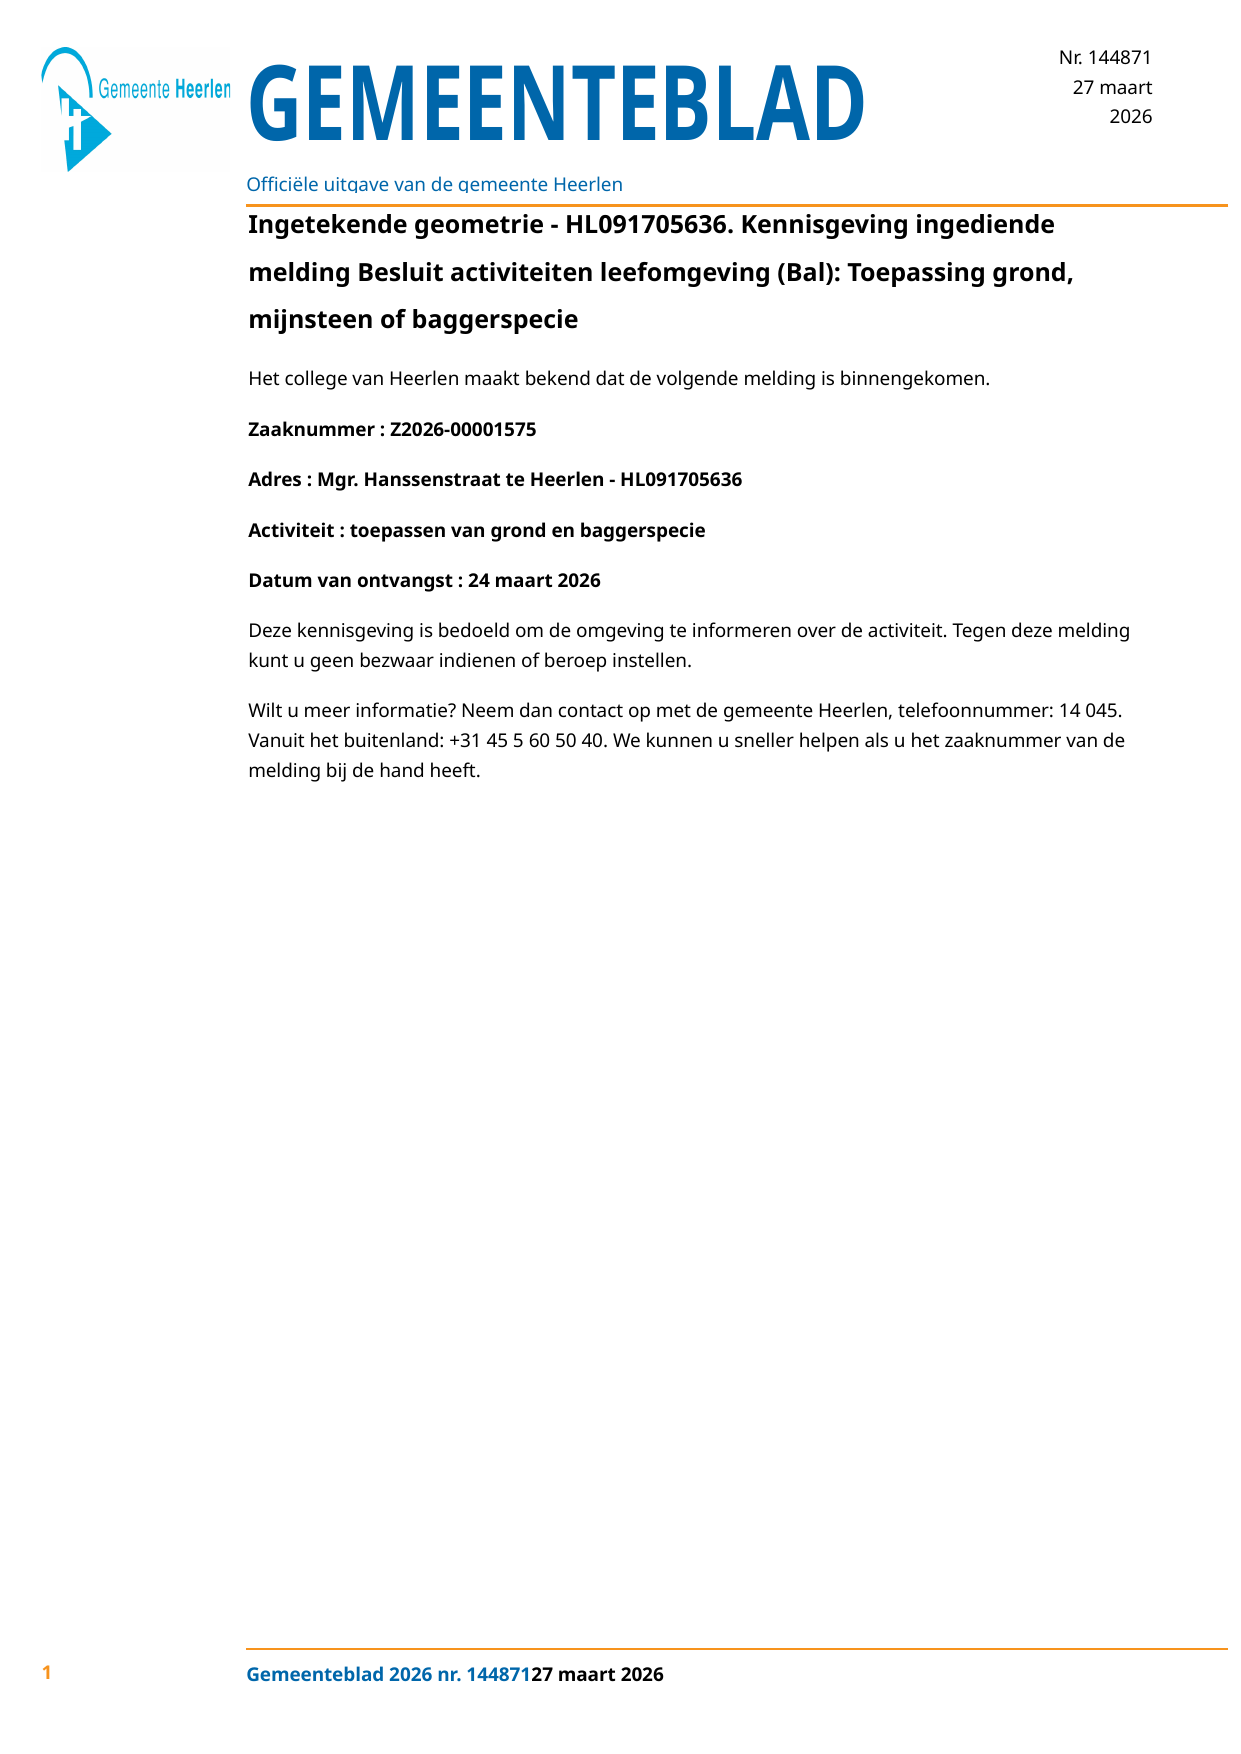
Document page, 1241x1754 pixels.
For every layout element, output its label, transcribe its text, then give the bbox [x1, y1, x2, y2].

text Het college van Heerlen maakt bekend dat de volgende melding is binnengekomen. [248, 366, 1152, 391]
picture [41, 47, 59, 70]
text Activiteit : toepassen van grond en baggerspecie [248, 517, 1152, 542]
text Datum van ontvangst : 24 maart 2026 [248, 567, 1152, 593]
text Deze kennisgeving is bedoeld om de omgeving te informeren over de activiteit. Tegen deze melding kunt u geen bezwaar indienen of beroep instellen. [248, 618, 1152, 673]
text Ingetekende geometrie - HL091705636. Kennisgeving ingediende melding Besluit activiteiten leefomgeving (Bal): Toepassing grond, mijnsteen of baggerspecie [248, 207, 1152, 336]
text Wilt u meer informatie? Neem dan contact op met de gemeente Heerlen, telefoonnummer: 14 045. Vanuit het buitenland: +31 45 5 60 50 40. We kunnen u sneller helpen als u het zaaknummer van de melding bij de hand heeft. [248, 698, 1152, 782]
text Zaaknummer : Z2026-00001575 [248, 416, 1152, 442]
picture [41, 47, 231, 172]
text Adres : Mgr. Hanssenstraat te Heerlen - HL091705636 [248, 466, 1152, 492]
